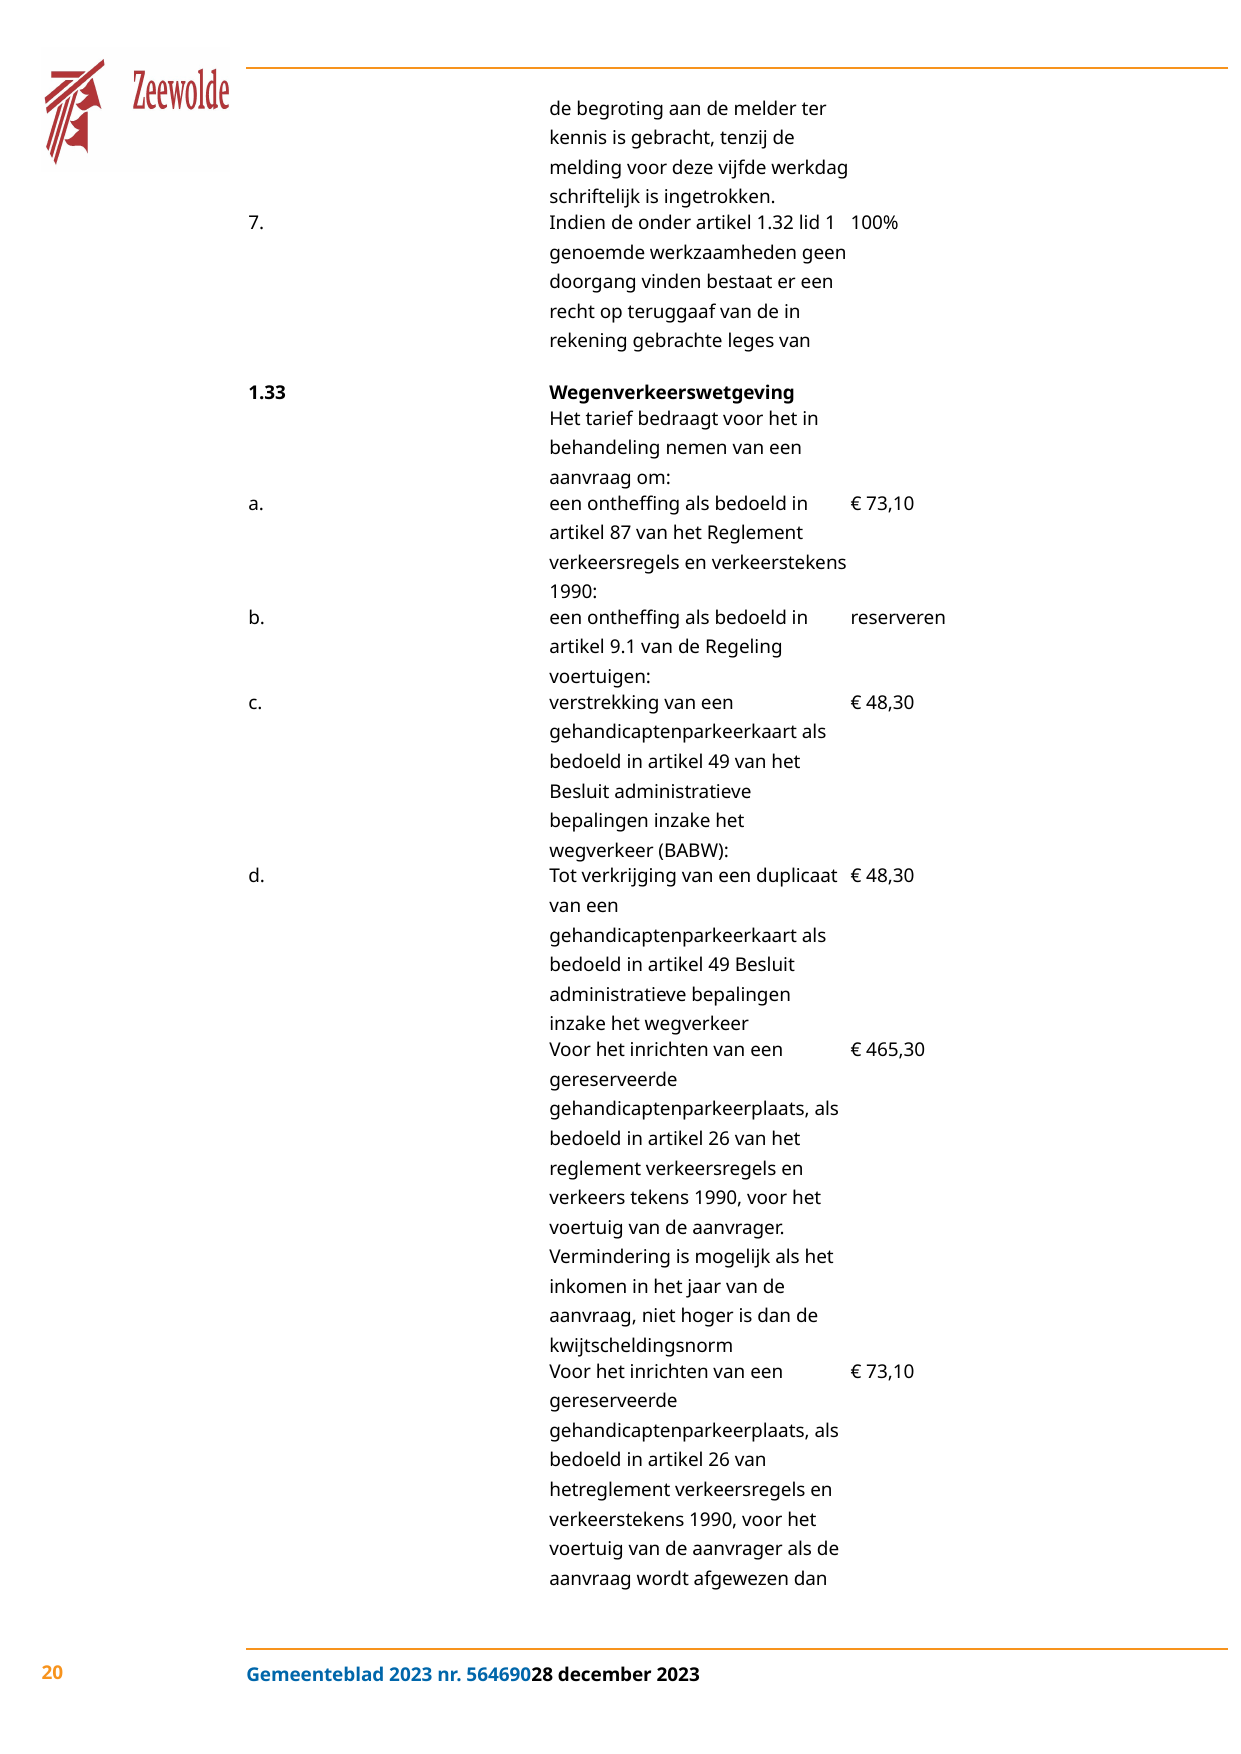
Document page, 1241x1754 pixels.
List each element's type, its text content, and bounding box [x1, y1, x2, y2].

table_cell [248, 405, 549, 490]
table_cell c. [248, 689, 549, 863]
table_cell [850, 405, 1152, 490]
table_cell b. [248, 604, 549, 689]
table_cell de begroting aan de melder ter kennis is gebracht, tenzij de melding voor deze vijfde werkdag schriftelijk is ingetrokken. [549, 95, 850, 209]
table_cell 100% [850, 209, 1152, 353]
table_cell [850, 353, 1152, 379]
table_cell d. [248, 863, 549, 1036]
table_cell [248, 353, 549, 379]
table_cell 7. [248, 209, 549, 353]
table_cell [248, 95, 549, 209]
table_cell € 48,30 [850, 689, 1152, 863]
table_cell een ontheffing als bedoeld in artikel 9.1 van de Regeling voertuigen: [549, 604, 850, 689]
table_cell € 48,30 [850, 863, 1152, 1036]
table_cell Indien de onder artikel 1.32 lid 1 genoemde werkzaamheden geen doorgang vinden bestaat er een recht op teruggaaf van de in rekening gebrachte leges van [549, 209, 850, 353]
table_cell € 73,10 [850, 1358, 1152, 1591]
table_cell Voor het inrichten van een gereserveerde gehandicaptenparkeerplaats, als bedoeld in artikel 26 van hetreglement verkeersregels en verkeerstekens 1990, voor het voertuig van de aanvrager als de aanvraag wordt afgewezen dan [549, 1358, 850, 1591]
table_cell Het tarief bedraagt voor het in behandeling nemen van een aanvraag om: [549, 405, 850, 490]
table_cell Voor het inrichten van een gereserveerde gehandicaptenparkeerplaats, als bedoeld in artikel 26 van het reglement verkeersregels en verkeers tekens 1990, voor het voertuig van de aanvrager. Vermindering is mogelijk als het inkomen in het jaar van de aanvraag, niet hoger is dan de kwijtscheldingsnorm [549, 1036, 850, 1358]
table_cell [549, 353, 850, 379]
table_cell [850, 95, 1152, 209]
table_cell verstrekking van een gehandicaptenparkeerkaart als bedoeld in artikel 49 van het Besluit administratieve bepalingen inzake het wegverkeer (BABW): [549, 689, 850, 863]
table_cell 1.33 [248, 379, 549, 405]
table_cell reserveren [850, 604, 1152, 689]
table_cell [850, 379, 1152, 405]
table_cell een ontheffing als bedoeld in artikel 87 van het Reglement verkeersregels en verkeerstekens 1990: [549, 490, 850, 604]
table_cell € 465,30 [850, 1036, 1152, 1358]
picture [41, 47, 231, 172]
table_cell [248, 1036, 549, 1358]
table_cell Wegenverkeerswetgeving [549, 379, 850, 405]
table_cell Tot verkrijging van een duplicaat van een gehandicaptenparkeerkaart als bedoeld in artikel 49 Besluit administratieve bepalingen inzake het wegverkeer [549, 863, 850, 1036]
table_cell [248, 1358, 549, 1591]
table_cell a. [248, 490, 549, 604]
table_cell € 73,10 [850, 490, 1152, 604]
